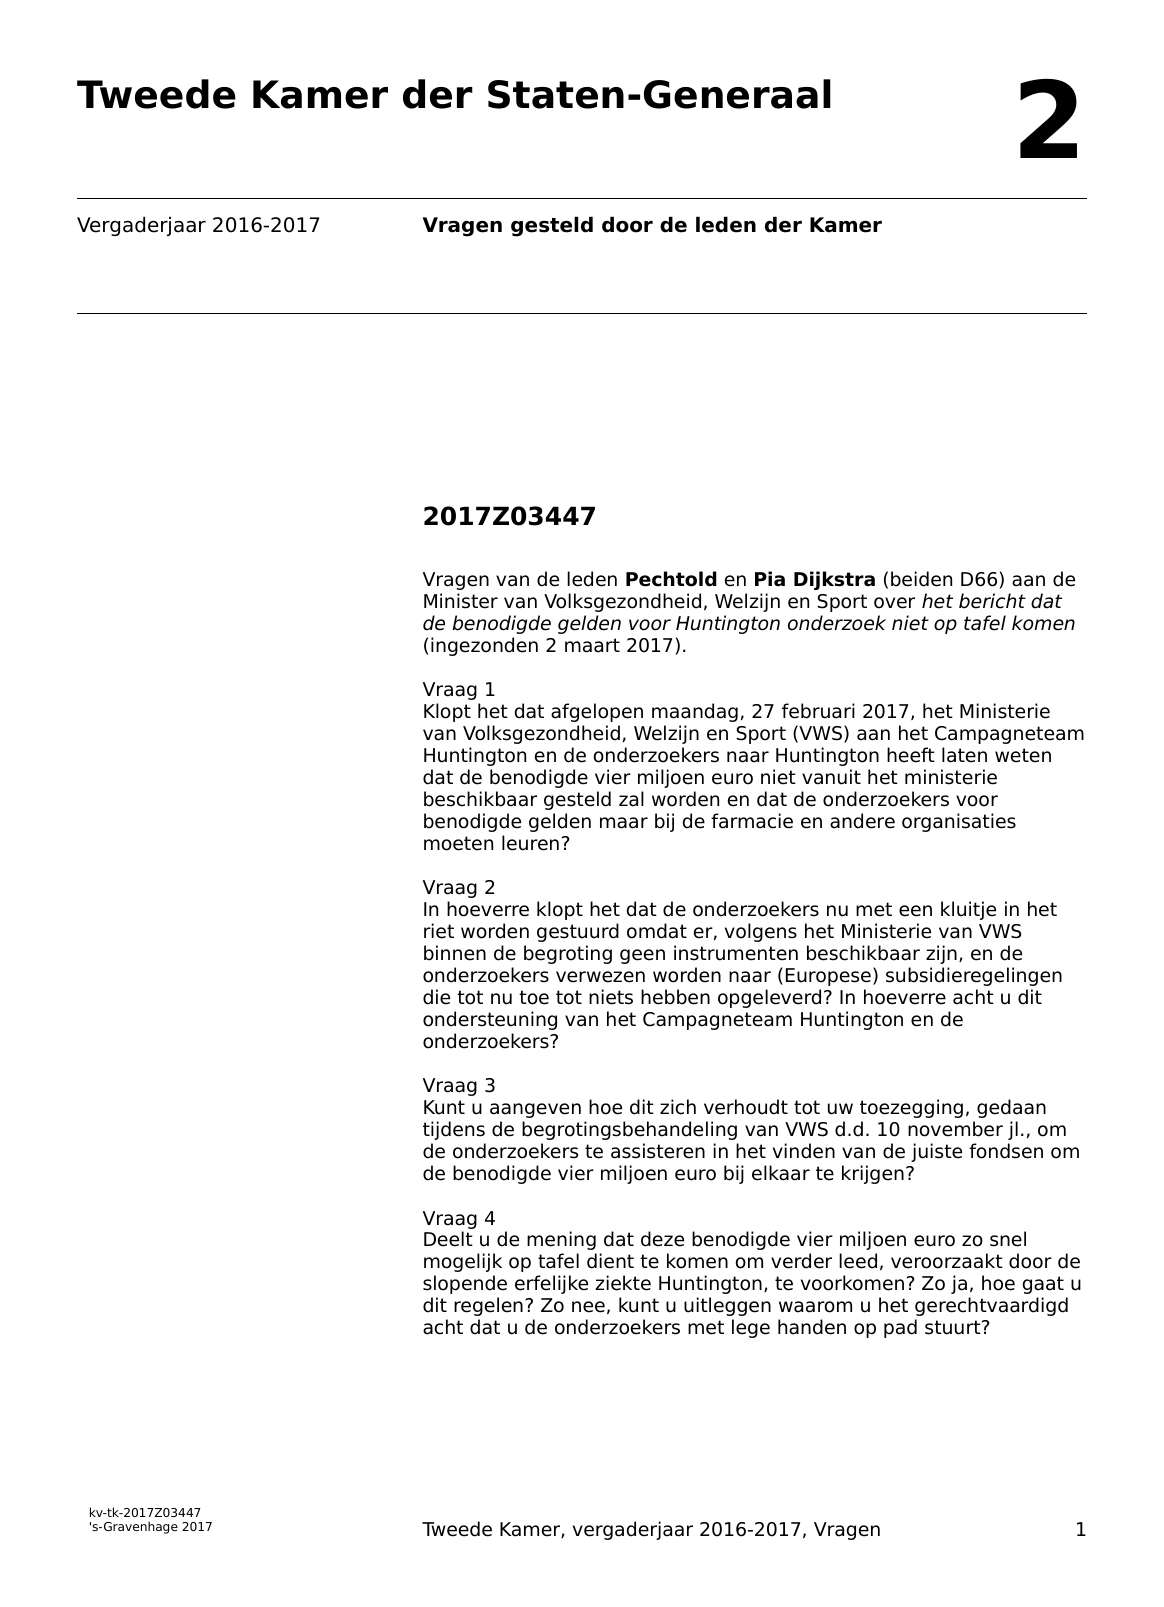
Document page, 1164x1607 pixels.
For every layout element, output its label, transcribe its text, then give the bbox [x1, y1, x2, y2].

text Vraag 3 [422, 1075, 1087, 1097]
text Klopt het dat afgelopen maandag, 27 februari 2017, het Ministerie van Volksgezondheid, Welzijn en Sport (VWS) aan het Campagneteam Huntington en de onderzoekers naar Huntington heeft laten weten dat de benodigde vier miljoen euro niet vanuit het ministerie beschikbaar gesteld zal worden en dat de onderzoekers voor benodigde gelden maar bij de farmacie en andere organisaties moeten leuren? [422, 701, 1087, 855]
table_cell Vergaderjaar 2016-2017 [77, 199, 422, 313]
text kv-tk-2017Z03447 [88, 1506, 323, 1520]
text 2017Z03447 [422, 502, 1087, 531]
table_header Tweede Kamer der Staten-Generaal [77, 59, 886, 198]
text In hoeverre klopt het dat de onderzoekers nu met een kluitje in het riet worden gestuurd omdat er, volgens het Ministerie van VWS binnen de begroting geen instrumenten beschikbaar zijn, en de onderzoekers verwezen worden naar (Europese) subsidieregelingen die tot nu toe tot niets hebben opgeleverd? In hoeverre acht u dit ondersteuning van het Campagneteam Huntington en de onderzoekers? [422, 899, 1087, 1053]
text Vragen van de leden Pechtold en Pia Dijkstra (beiden D66) aan de Minister van Volksgezondheid, Welzijn en Sport over het bericht dat de benodigde gelden voor Huntington onderzoek niet op tafel komen (ingezonden 2 maart 2017). [422, 569, 1087, 657]
text Deelt u de mening dat deze benodigde vier miljoen euro zo snel mogelijk op tafel dient te komen om verder leed, veroorzaakt door de slopende erfelijke ziekte Huntington, te voorkomen? Zo ja, hoe gaat u dit regelen? Zo nee, kunt u uitleggen waarom u het gerechtvaardigd acht dat u de onderzoekers met lege handen op pad stuurt? [422, 1229, 1087, 1339]
text Kunt u aangeven hoe dit zich verhoudt tot uw toezegging, gedaan tijdens de begrotingsbehandeling van VWS d.d. 10 november jl., om de onderzoekers te assisteren in het vinden van de juiste fondsen om de benodigde vier miljoen euro bij elkaar te krijgen? [422, 1097, 1087, 1185]
text 's-Gravenhage 2017 [88, 1520, 323, 1534]
text Vraag 4 [422, 1207, 1087, 1229]
table_cell Vragen gesteld door de leden der Kamer [422, 199, 1087, 313]
table_header 2 [886, 59, 1087, 198]
text Vraag 2 [422, 877, 1087, 899]
text Vraag 1 [422, 679, 1087, 701]
